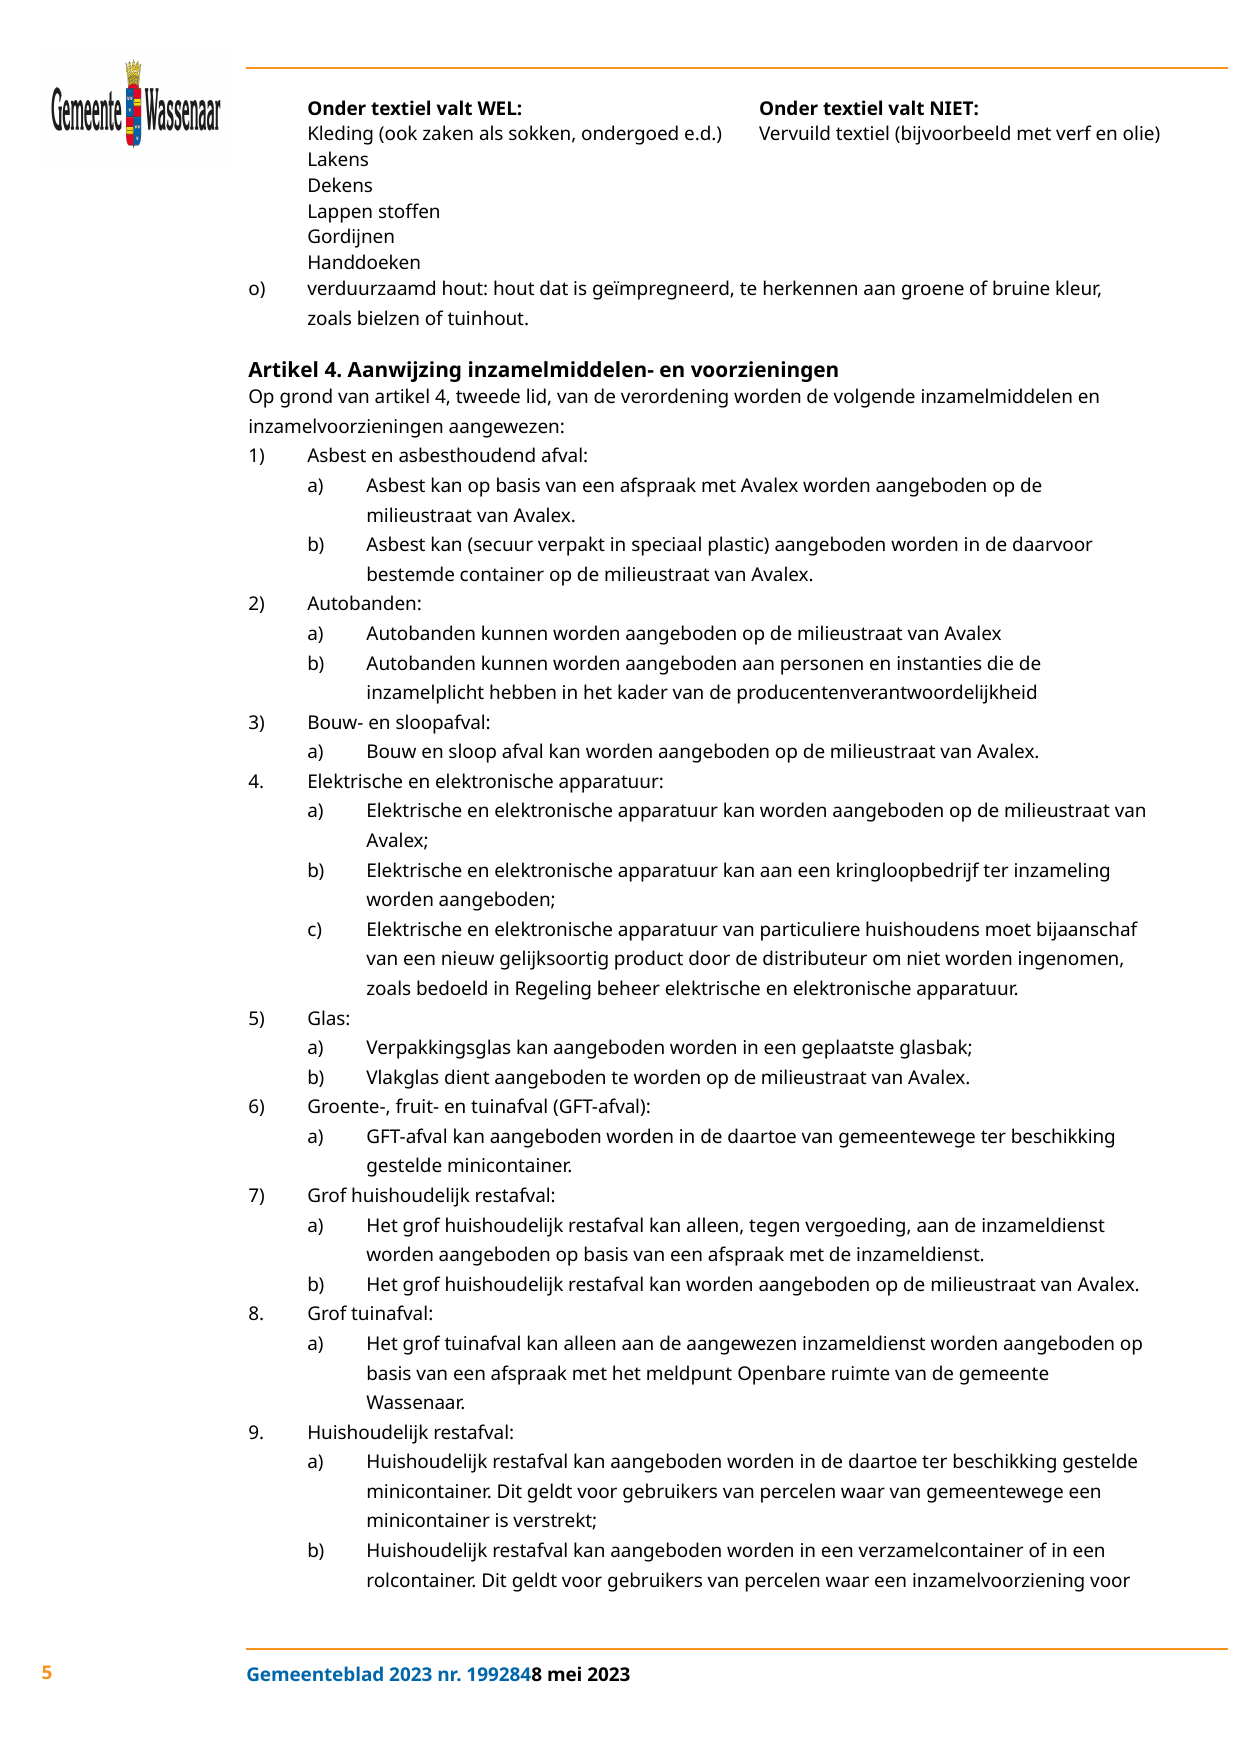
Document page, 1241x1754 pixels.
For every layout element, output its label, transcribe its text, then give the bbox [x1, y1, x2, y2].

table_cell [759, 224, 1211, 249]
list Grof tuinafval: [248, 1301, 1152, 1326]
list Het grof huishoudelijk restafval kan worden aangeboden op de milieustraat van Avalex. [307, 1271, 1152, 1297]
list Vlakglas dient aangeboden te worden op de milieustraat van Avalex. [307, 1064, 1152, 1090]
list Elektrische en elektronische apparatuur van particuliere huishoudens moet bijaanschaf van een nieuw gelijksoortig product door de distributeur om niet worden ingenomen, zoals bedoeld in Regeling beheer elektrische en elektronische apparatuur. [307, 916, 1152, 1001]
list Bouw en sloop afval kan worden aangeboden op de milieustraat van Avalex. [307, 738, 1152, 764]
list Bouw- en sloopafval: [248, 709, 1152, 735]
list Huishoudelijk restafval kan aangeboden worden in de daartoe ter beschikking gestelde minicontainer. Dit geldt voor gebruikers van percelen waar van gemeentewege een minicontainer is verstrekt; [307, 1448, 1152, 1533]
table_cell [759, 172, 1211, 198]
list Elektrische en elektronische apparatuur: [248, 768, 1152, 794]
table_cell [759, 249, 1211, 275]
table_cell Lappen stoffen [307, 198, 759, 223]
text Op grond van artikel 4, tweede lid, van de verordening worden de volgende inzamelmiddelen en inzamelvoorzieningen aangewezen: [248, 383, 1152, 439]
list Asbest kan (secuur verpakt in speciaal plastic) aangeboden worden in de daarvoor bestemde container op de milieustraat van Avalex. [307, 531, 1152, 587]
list Grof huishoudelijk restafval: [248, 1182, 1152, 1208]
table_header Onder textiel valt WEL: [307, 95, 759, 121]
table_cell [759, 146, 1211, 172]
list Autobanden kunnen worden aangeboden aan personen en instanties die de inzamelplicht hebben in het kader van de producentenverantwoordelijkheid [307, 650, 1152, 705]
list verduurzaamd hout: hout dat is geïmpregneerd, te herkennen aan groene of bruine kleur, zoals bielzen of tuinhout. [248, 275, 1152, 330]
list Autobanden: [248, 591, 1152, 616]
list Huishoudelijk restafval kan aangeboden worden in een verzamelcontainer of in een rolcontainer. Dit geldt voor gebruikers van percelen waar een inzamelvoorziening voor [307, 1537, 1152, 1593]
list GFT-afval kan aangeboden worden in de daartoe van gemeentewege ter beschikking gestelde minicontainer. [307, 1123, 1152, 1178]
list Asbest kan op basis van een afspraak met Avalex worden aangeboden op de milieustraat van Avalex. [307, 472, 1152, 528]
list Verpakkingsglas kan aangeboden worden in een geplaatste glasbak; [307, 1034, 1152, 1060]
table_cell Vervuild textiel (bijvoorbeeld met verf en olie) [759, 121, 1211, 146]
list Het grof tuinafval kan alleen aan de aangewezen inzameldienst worden aangeboden op basis van een afspraak met het meldpunt Openbare ruimte van de gemeente Wassenaar. [307, 1330, 1152, 1415]
table_cell Kleding (ook zaken als sokken, ondergoed e.d.) [307, 121, 759, 146]
table_header Onder textiel valt NIET: [759, 95, 1211, 121]
table_cell Lakens [307, 146, 759, 172]
list Groente-, fruit- en tuinafval (GFT-afval): [248, 1093, 1152, 1119]
picture [41, 47, 231, 172]
list Asbest en asbesthoudend afval: [248, 443, 1152, 468]
list Elektrische en elektronische apparatuur kan worden aangeboden op de milieustraat van Avalex; [307, 798, 1152, 853]
table_cell [759, 198, 1211, 223]
list Glas: [248, 1005, 1152, 1031]
table_cell Dekens [307, 172, 759, 198]
list Autobanden kunnen worden aangeboden op de milieustraat van Avalex [307, 620, 1152, 646]
table_cell Gordijnen [307, 224, 759, 249]
list Huishoudelijk restafval: [248, 1419, 1152, 1445]
list Elektrische en elektronische apparatuur kan aan een kringloopbedrijf ter inzameling worden aangeboden; [307, 857, 1152, 912]
text Artikel 4. Aanwijzing inzamelmiddelen- en voorzieningen [248, 355, 1152, 383]
table_cell Handdoeken [307, 249, 759, 275]
list Het grof huishoudelijk restafval kan alleen, tegen vergoeding, aan de inzameldienst worden aangeboden op basis van een afspraak met de inzameldienst. [307, 1212, 1152, 1267]
